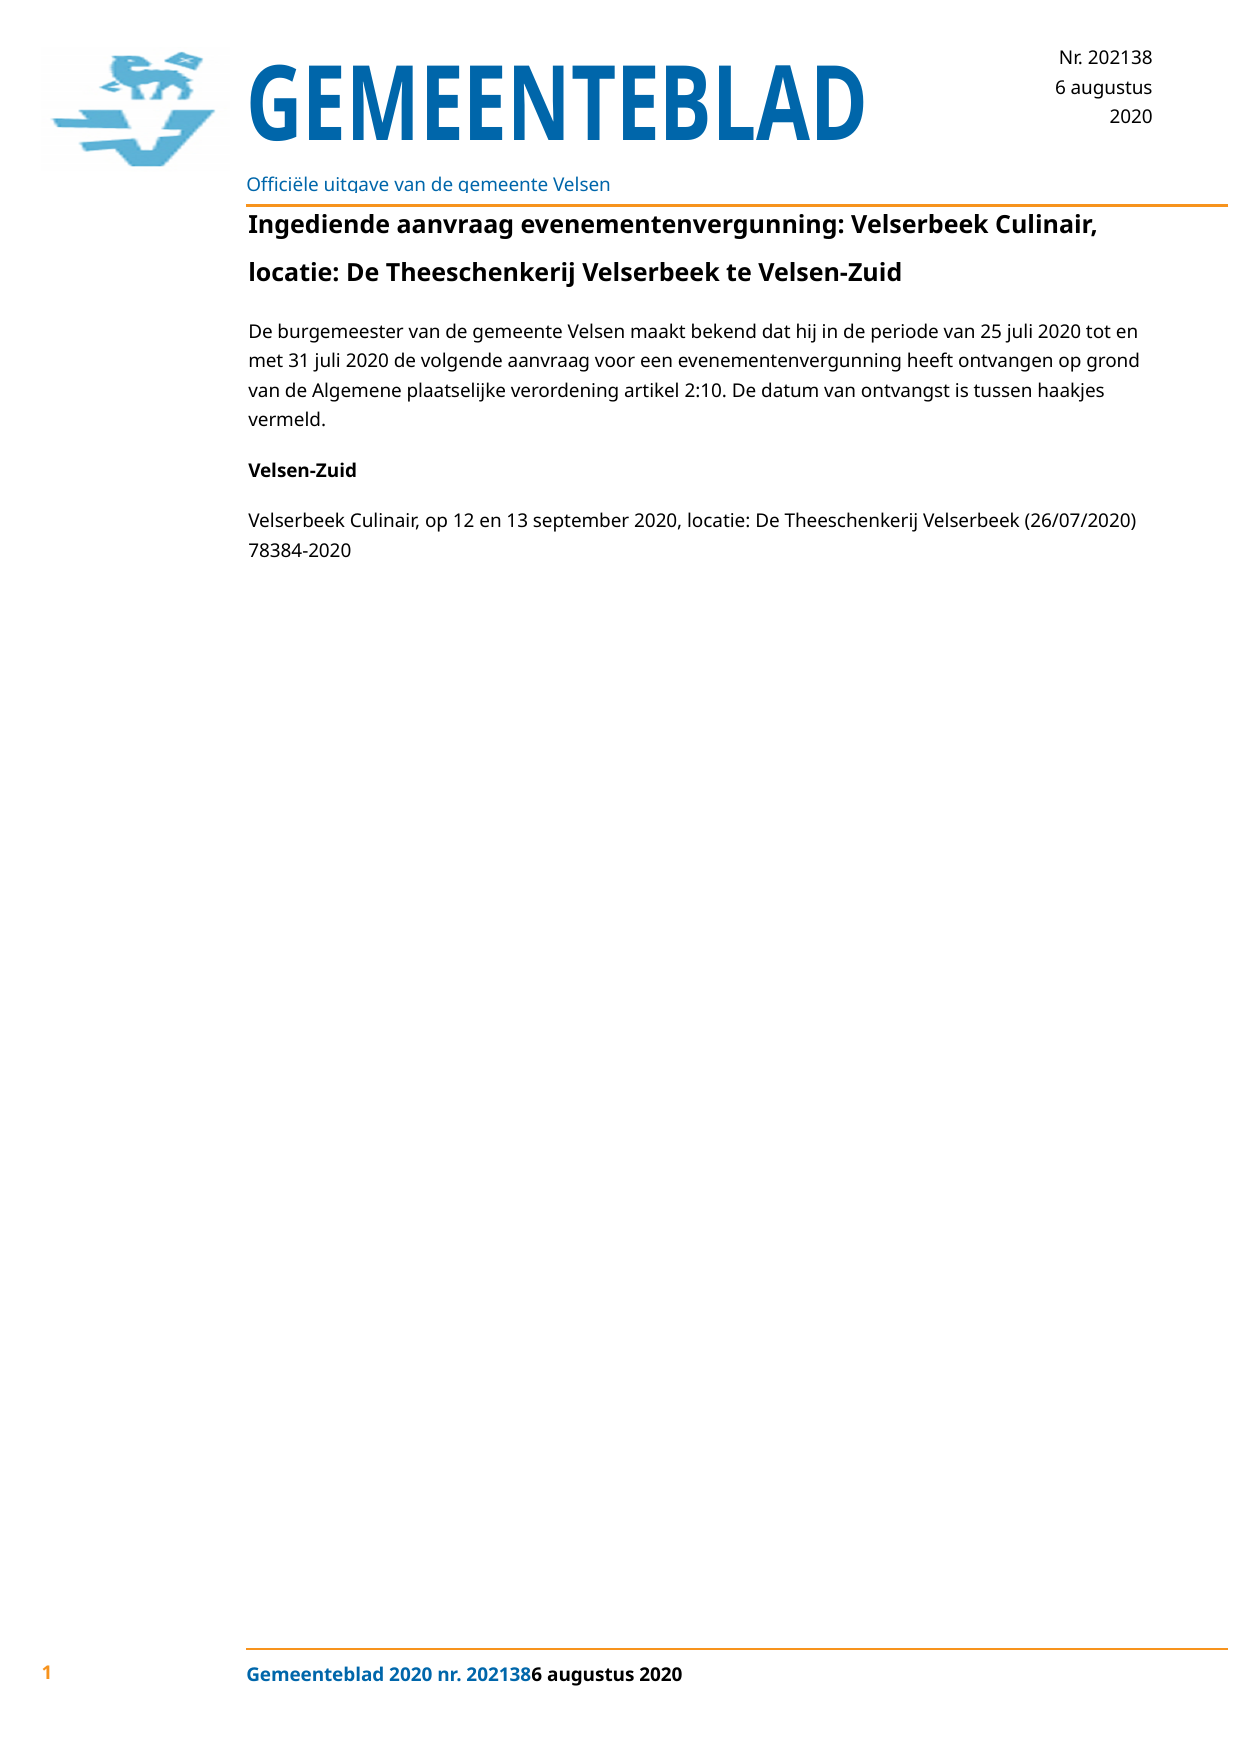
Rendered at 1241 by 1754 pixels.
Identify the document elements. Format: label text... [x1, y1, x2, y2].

text Velsen-Zuid [248, 457, 1152, 483]
picture [41, 47, 231, 172]
text Ingediende aanvraag evenementenvergunning: Velserbeek Culinair, locatie: De Theeschenkerij Velserbeek te Velsen-Zuid [248, 207, 1152, 288]
text Velserbeek Culinair, op 12 en 13 september 2020, locatie: De Theeschenkerij Velserbeek (26/07/2020) 78384-2020 [248, 507, 1152, 563]
text De burgemeester van de gemeente Velsen maakt bekend dat hij in de periode van 25 juli 2020 tot en met 31 juli 2020 de volgende aanvraag voor een evenementenvergunning heeft ontvangen op grond van de Algemene plaatselijke verordening artikel 2:10. De datum van ontvangst is tussen haakjes vermeld. [248, 318, 1152, 432]
